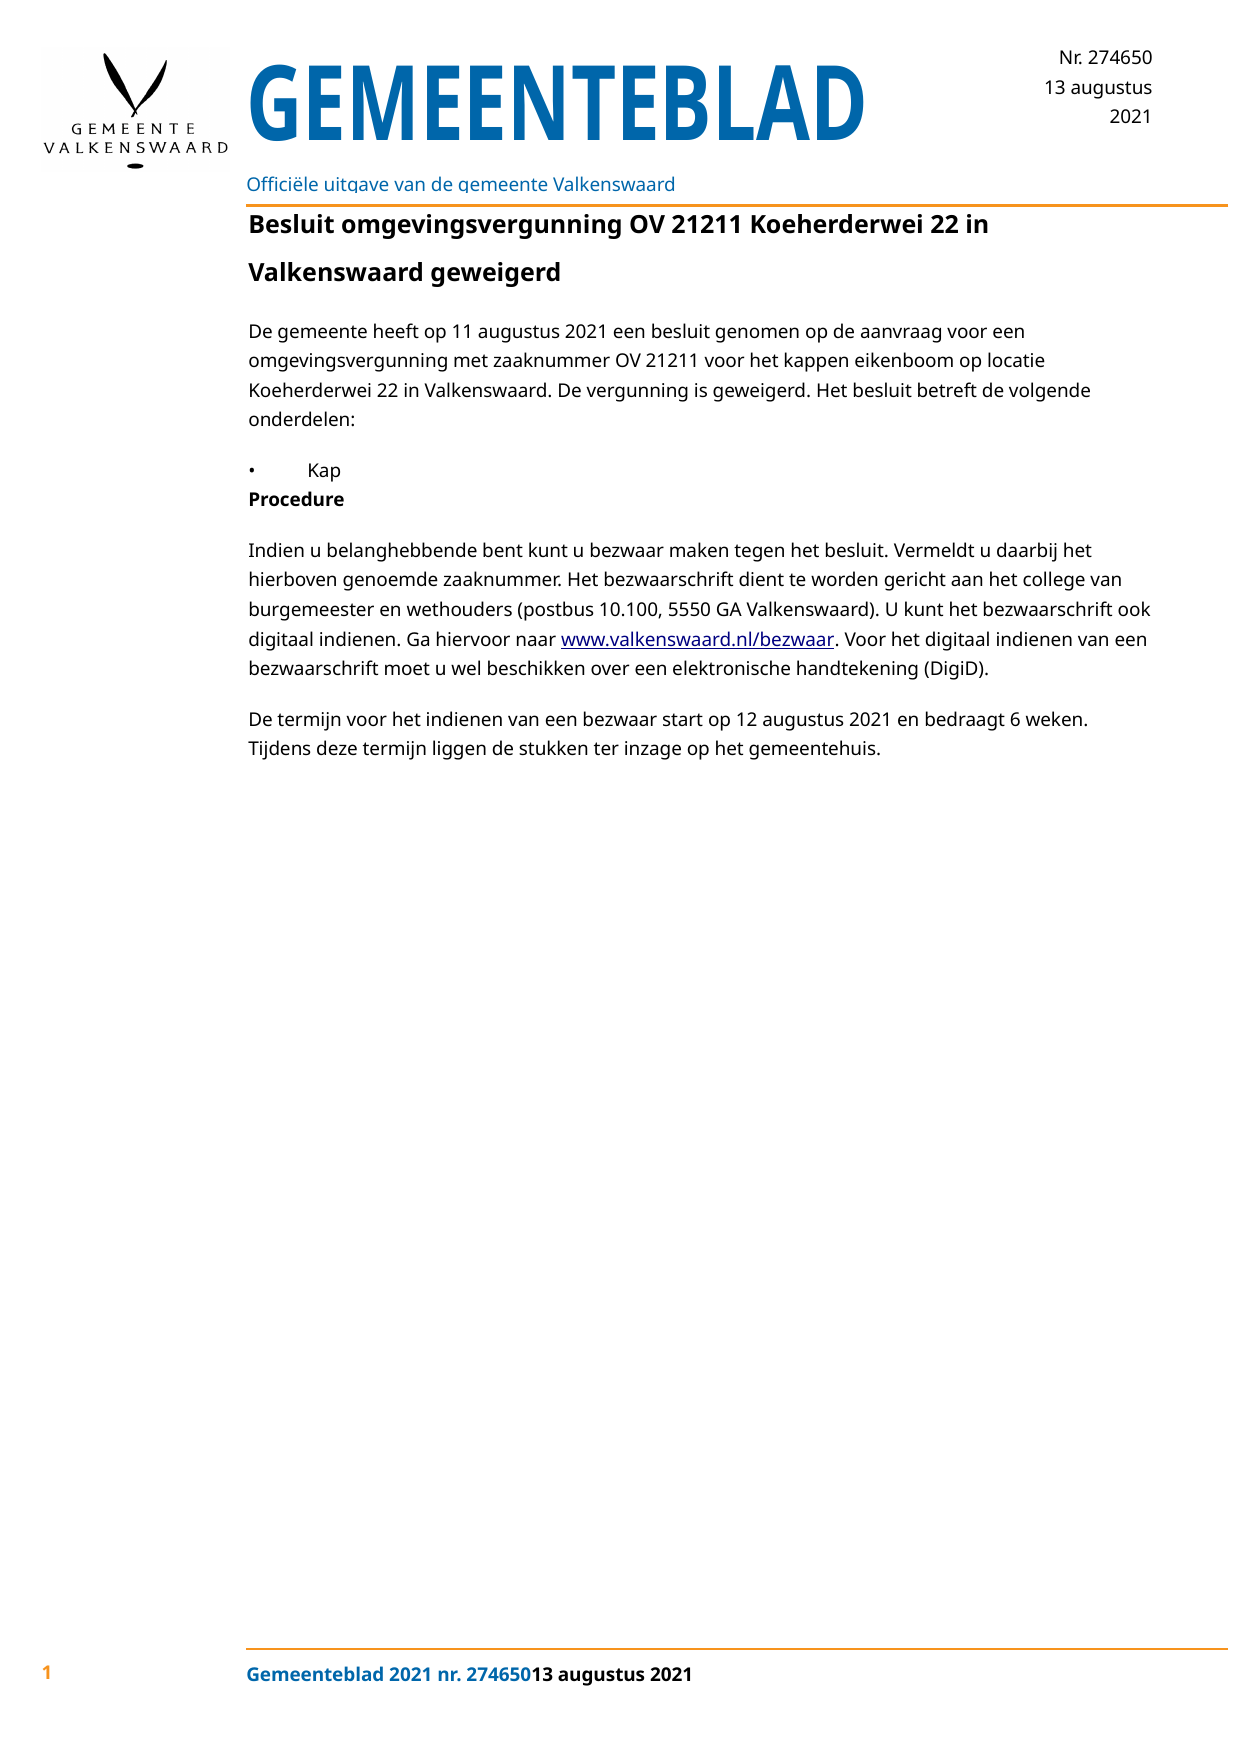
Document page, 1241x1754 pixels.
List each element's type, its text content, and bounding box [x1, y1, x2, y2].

text Procedure [248, 487, 1152, 512]
list Kap [248, 457, 1152, 483]
text De termijn voor het indienen van een bezwaar start op 12 augustus 2021 en bedraagt 6 weken. Tijdens deze termijn liggen de stukken ter inzage op het gemeentehuis. [248, 706, 1152, 761]
text Besluit omgevingsvergunning OV 21211 Koeherderwei 22 in Valkenswaard geweigerd [248, 207, 1152, 288]
text De gemeente heeft op 11 augustus 2021 een besluit genomen op de aanvraag voor een omgevingsvergunning met zaaknummer OV 21211 voor het kappen eikenboom op locatie Koeherderwei 22 in Valkenswaard. De vergunning is geweigerd. Het besluit betreft de volgende onderdelen: [248, 318, 1152, 432]
picture [41, 47, 231, 172]
text Indien u belanghebbende bent kunt u bezwaar maken tegen het besluit. Vermeldt u daarbij het hierboven genoemde zaaknummer. Het bezwaarschrift dient te worden gericht aan het college van burgemeester en wethouders (postbus 10.100, 5550 GA Valkenswaard). U kunt het bezwaarschrift ook digitaal indienen. Ga hiervoor naar www.valkenswaard.nl/bezwaar. Voor het digitaal indienen van een bezwaarschrift moet u wel beschikken over een elektronische handtekening (DigiD). [248, 537, 1152, 681]
